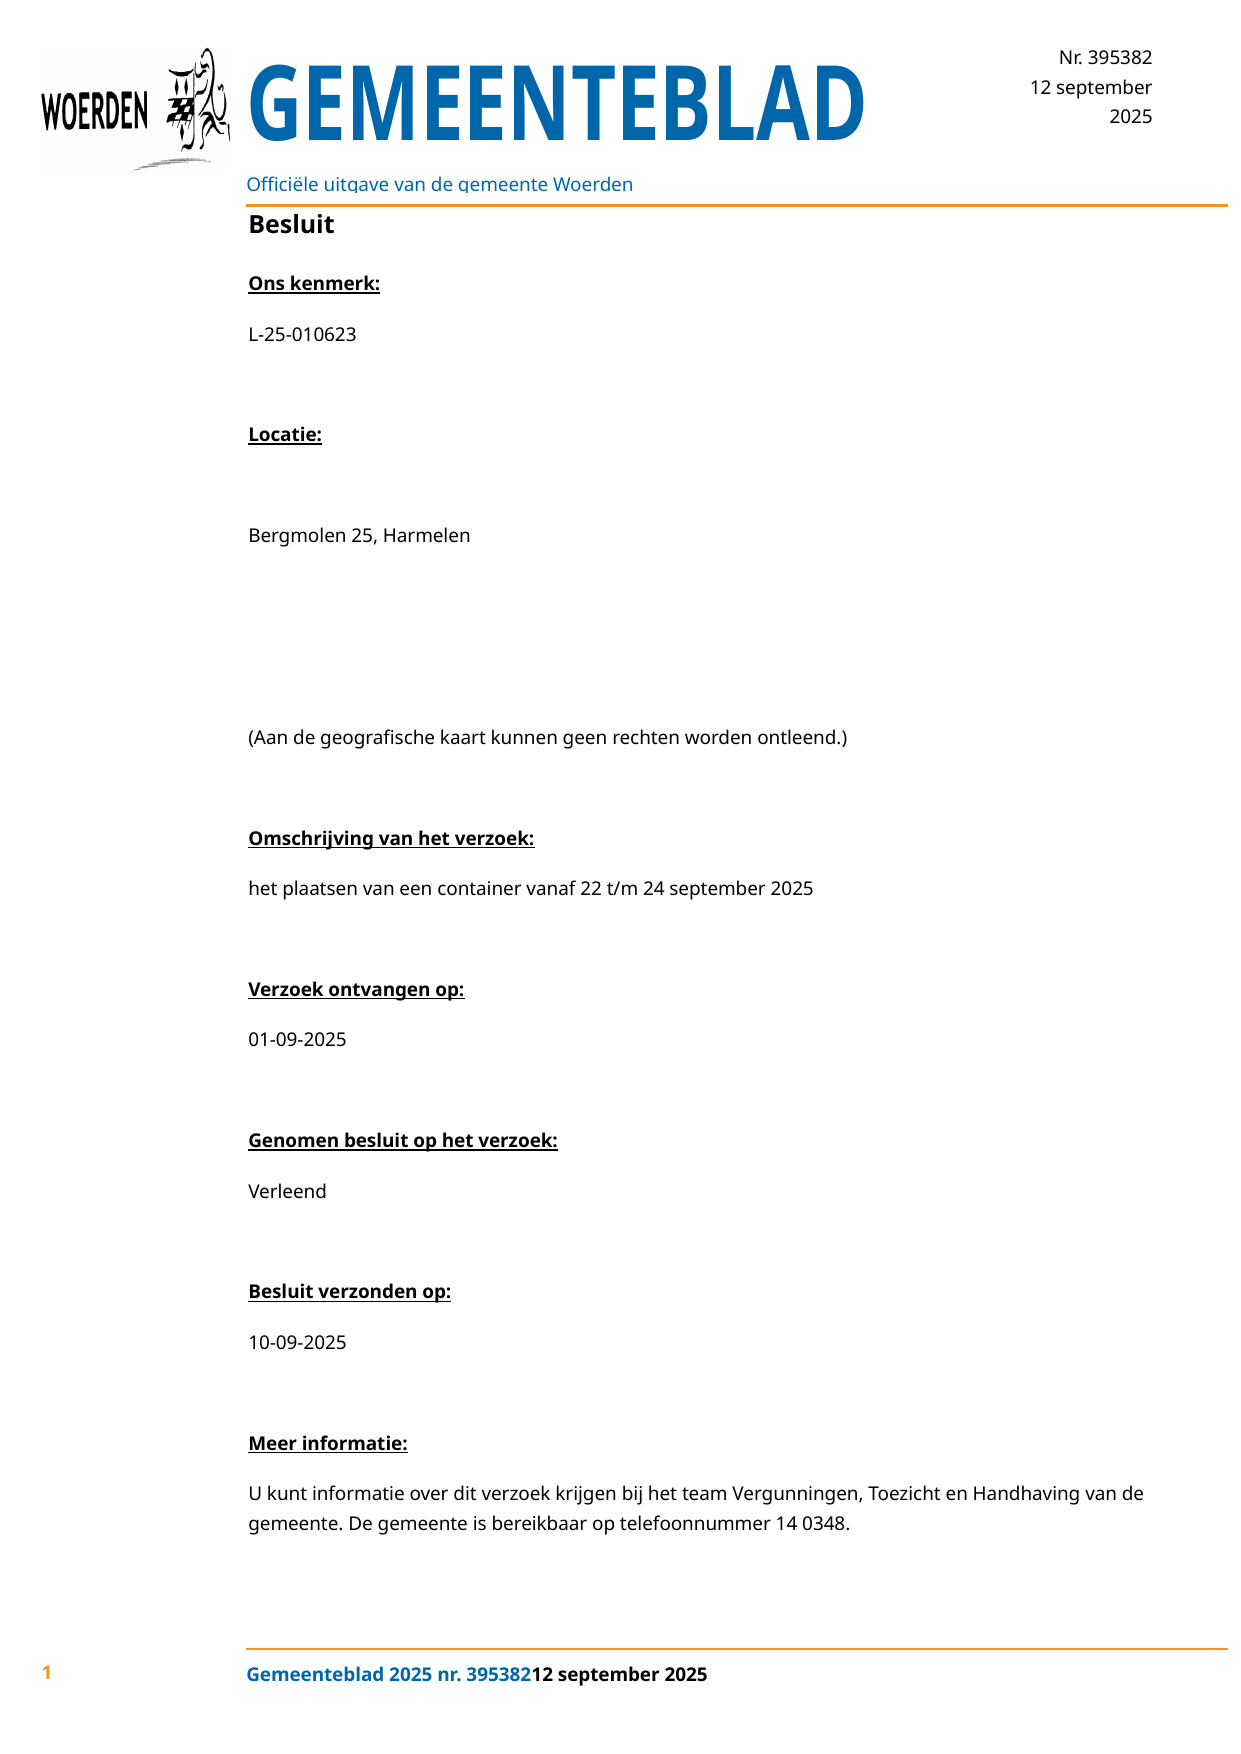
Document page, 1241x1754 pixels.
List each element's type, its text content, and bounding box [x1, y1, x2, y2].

text Besluit [248, 207, 1152, 241]
text Genomen besluit op het verzoek: [248, 1127, 1152, 1153]
text Omschrijving van het verzoek: [248, 825, 1152, 851]
text Ons kenmerk: [248, 270, 1152, 296]
text U kunt informatie over dit verzoek krijgen bij het team Vergunningen, Toezicht en Handhaving van de gemeente. De gemeente is bereikbaar op telefoonnummer 14 0348. [248, 1480, 1152, 1536]
text L-25-010623 [248, 321, 1152, 346]
text Verzoek ontvangen op: [248, 976, 1152, 1002]
text Besluit verzonden op: [248, 1279, 1152, 1304]
text Locatie: [248, 422, 1152, 447]
text Meer informatie: [248, 1430, 1152, 1456]
text het plaatsen van een container vanaf 22 t/m 24 september 2025 [248, 875, 1152, 901]
text Bergmolen 25, Harmelen [248, 522, 1152, 548]
text 10-09-2025 [248, 1329, 1152, 1355]
text 01-09-2025 [248, 1027, 1152, 1052]
text Verleend [248, 1178, 1152, 1203]
picture [41, 47, 231, 172]
text (Aan de geografische kaart kunnen geen rechten worden ontleend.) [248, 724, 1152, 750]
